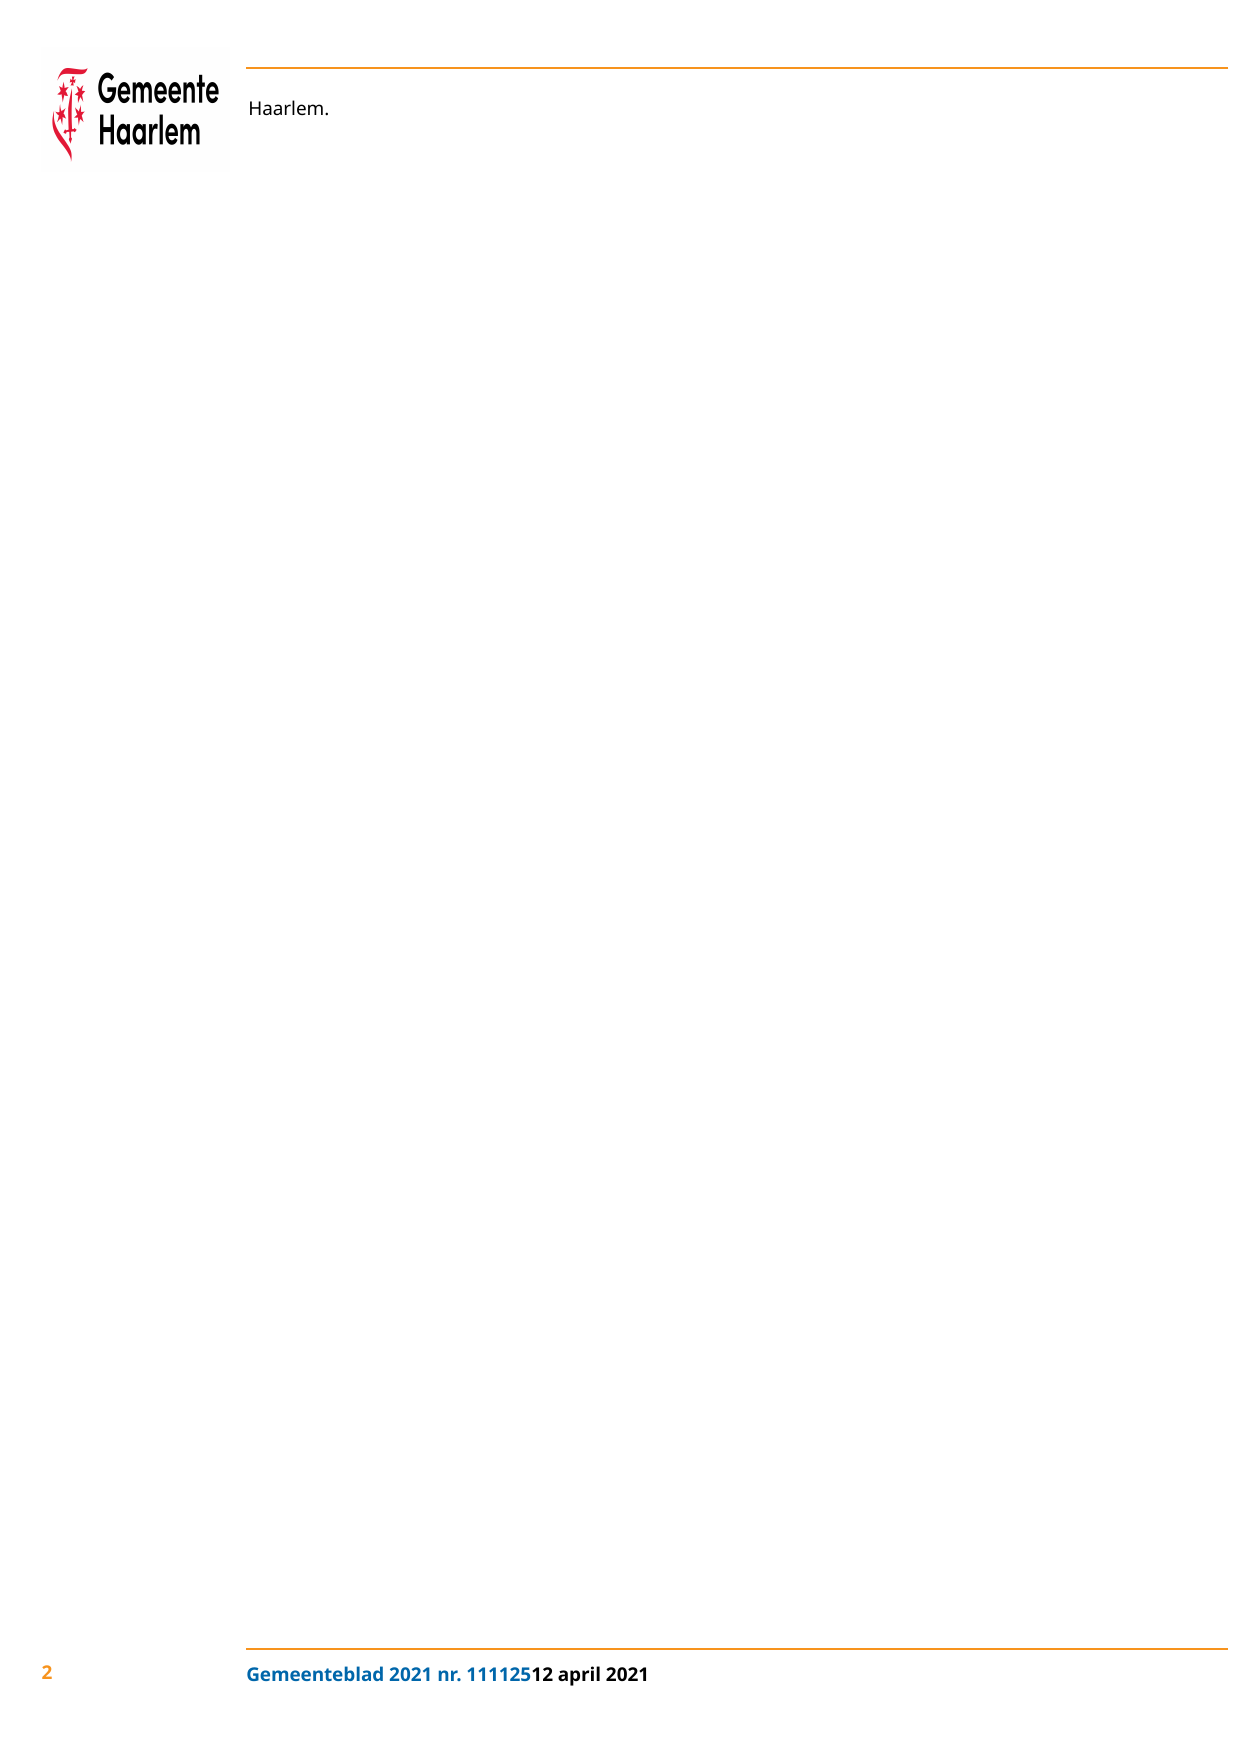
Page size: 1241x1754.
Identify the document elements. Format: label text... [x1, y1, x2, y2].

picture [41, 47, 231, 172]
text Haarlem. [248, 95, 1152, 121]
